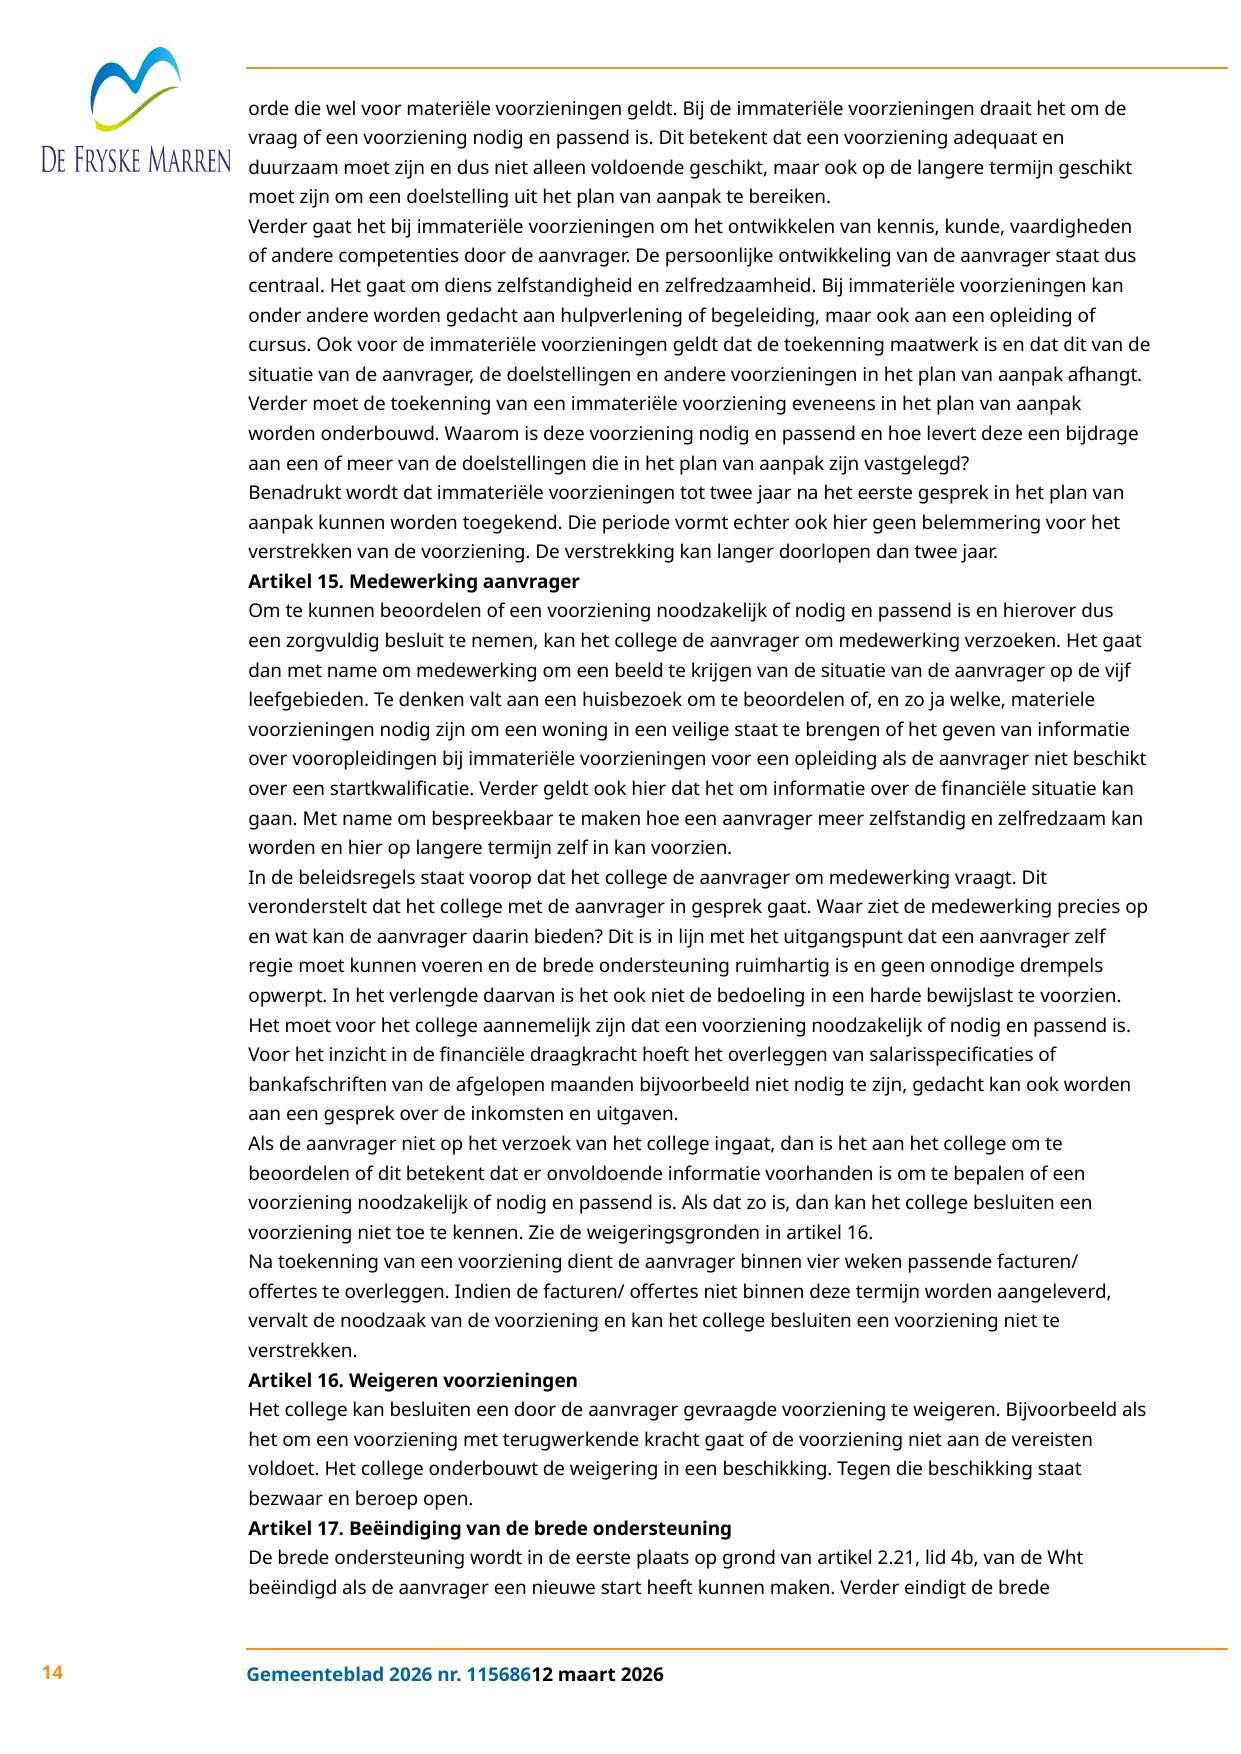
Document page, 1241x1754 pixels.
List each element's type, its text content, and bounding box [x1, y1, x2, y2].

text Als de aanvrager niet op het verzoek van het college ingaat, dan is het aan het college om te beoordelen of dit betekent dat er onvoldoende informatie voorhanden is om te bepalen of een voorziening noodzakelijk of nodig en passend is. Als dat zo is, dan kan het college besluiten een voorziening niet toe te kennen. Zie de weigeringsgronden in artikel 16. [248, 1130, 1152, 1245]
text Artikel 15. Medewerking aanvrager [248, 568, 1152, 594]
text De brede ondersteuning wordt in de eerste plaats op grond van artikel 2.21, lid 4b, van de Wht beëindigd als de aanvrager een nieuwe start heeft kunnen maken. Verder eindigt de brede [248, 1544, 1152, 1600]
text Na toekenning van een voorziening dient de aanvrager binnen vier weken passende facturen/ offertes te overleggen. Indien de facturen/ offertes niet binnen deze termijn worden aangeleverd, vervalt de noodzaak van de voorziening en kan het college besluiten een voorziening niet te verstrekken. [248, 1248, 1152, 1363]
text Om te kunnen beoordelen of een voorziening noodzakelijk of nodig en passend is en hierover dus een zorgvuldig besluit te nemen, kan het college de aanvrager om medewerking verzoeken. Het gaat dan met name om medewerking om een beeld te krijgen van de situatie van de aanvrager op de vijf leefgebieden. Te denken valt aan een huisbezoek om te beoordelen of, en zo ja welke, materiele voorzieningen nodig zijn om een woning in een veilige staat te brengen of het geven van informatie over vooropleidingen bij immateriële voorzieningen voor een opleiding als de aanvrager niet beschikt over een startkwalificatie. Verder geldt ook hier dat het om informatie over de financiële situatie kan gaan. Met name om bespreekbaar te maken hoe een aanvrager meer zelfstandig en zelfredzaam kan worden en hier op langere termijn zelf in kan voorzien. [248, 598, 1152, 860]
text orde die wel voor materiële voorzieningen geldt. Bij de immateriële voorzieningen draait het om de vraag of een voorziening nodig en passend is. Dit betekent dat een voorziening adequaat en duurzaam moet zijn en dus niet alleen voldoende geschikt, maar ook op de langere termijn geschikt moet zijn om een doelstelling uit het plan van aanpak te bereiken. [248, 95, 1152, 209]
text Het college kan besluiten een door de aanvrager gevraagde voorziening te weigeren. Bijvoorbeeld als het om een voorziening met terugwerkende kracht gaat of de voorziening niet aan de vereisten voldoet. Het college onderbouwt de weigering in een beschikking. Tegen die beschikking staat bezwaar en beroep open. [248, 1396, 1152, 1511]
picture [41, 47, 231, 172]
text Verder gaat het bij immateriële voorzieningen om het ontwikkelen van kennis, kunde, vaardigheden of andere competenties door de aanvrager. De persoonlijke ontwikkeling van de aanvrager staat dus centraal. Het gaat om diens zelfstandigheid en zelfredzaamheid. Bij immateriële voorzieningen kan onder andere worden gedacht aan hulpverlening of begeleiding, maar ook aan een opleiding of cursus. Ook voor de immateriële voorzieningen geldt dat de toekenning maatwerk is en dat dit van de situatie van de aanvrager, de doelstellingen en andere voorzieningen in het plan van aanpak afhangt. Verder moet de toekenning van een immateriële voorziening eveneens in het plan van aanpak worden onderbouwd. Waarom is deze voorziening nodig en passend en hoe levert deze een bijdrage aan een of meer van de doelstellingen die in het plan van aanpak zijn vastgelegd? [248, 213, 1152, 476]
text Artikel 16. Weigeren voorzieningen [248, 1367, 1152, 1393]
text Benadrukt wordt dat immateriële voorzieningen tot twee jaar na het eerste gesprek in het plan van aanpak kunnen worden toegekend. Die periode vormt echter ook hier geen belemmering voor het verstrekken van de voorziening. De verstrekking kan langer doorlopen dan twee jaar. [248, 479, 1152, 564]
text In de beleidsregels staat voorop dat het college de aanvrager om medewerking vraagt. Dit veronderstelt dat het college met de aanvrager in gesprek gaat. Waar ziet de medewerking precies op en wat kan de aanvrager daarin bieden? Dit is in lijn met het uitgangspunt dat een aanvrager zelf regie moet kunnen voeren en de brede ondersteuning ruimhartig is en geen onnodige drempels opwerpt. In het verlengde daarvan is het ook niet de bedoeling in een harde bewijslast te voorzien. Het moet voor het college aannemelijk zijn dat een voorziening noodzakelijk of nodig en passend is. Voor het inzicht in de financiële draagkracht hoeft het overleggen van salarisspecificaties of bankafschriften van de afgelopen maanden bijvoorbeeld niet nodig te zijn, gedacht kan ook worden aan een gesprek over de inkomsten en uitgaven. [248, 864, 1152, 1126]
text Artikel 17. Beëindiging van de brede ondersteuning [248, 1515, 1152, 1541]
